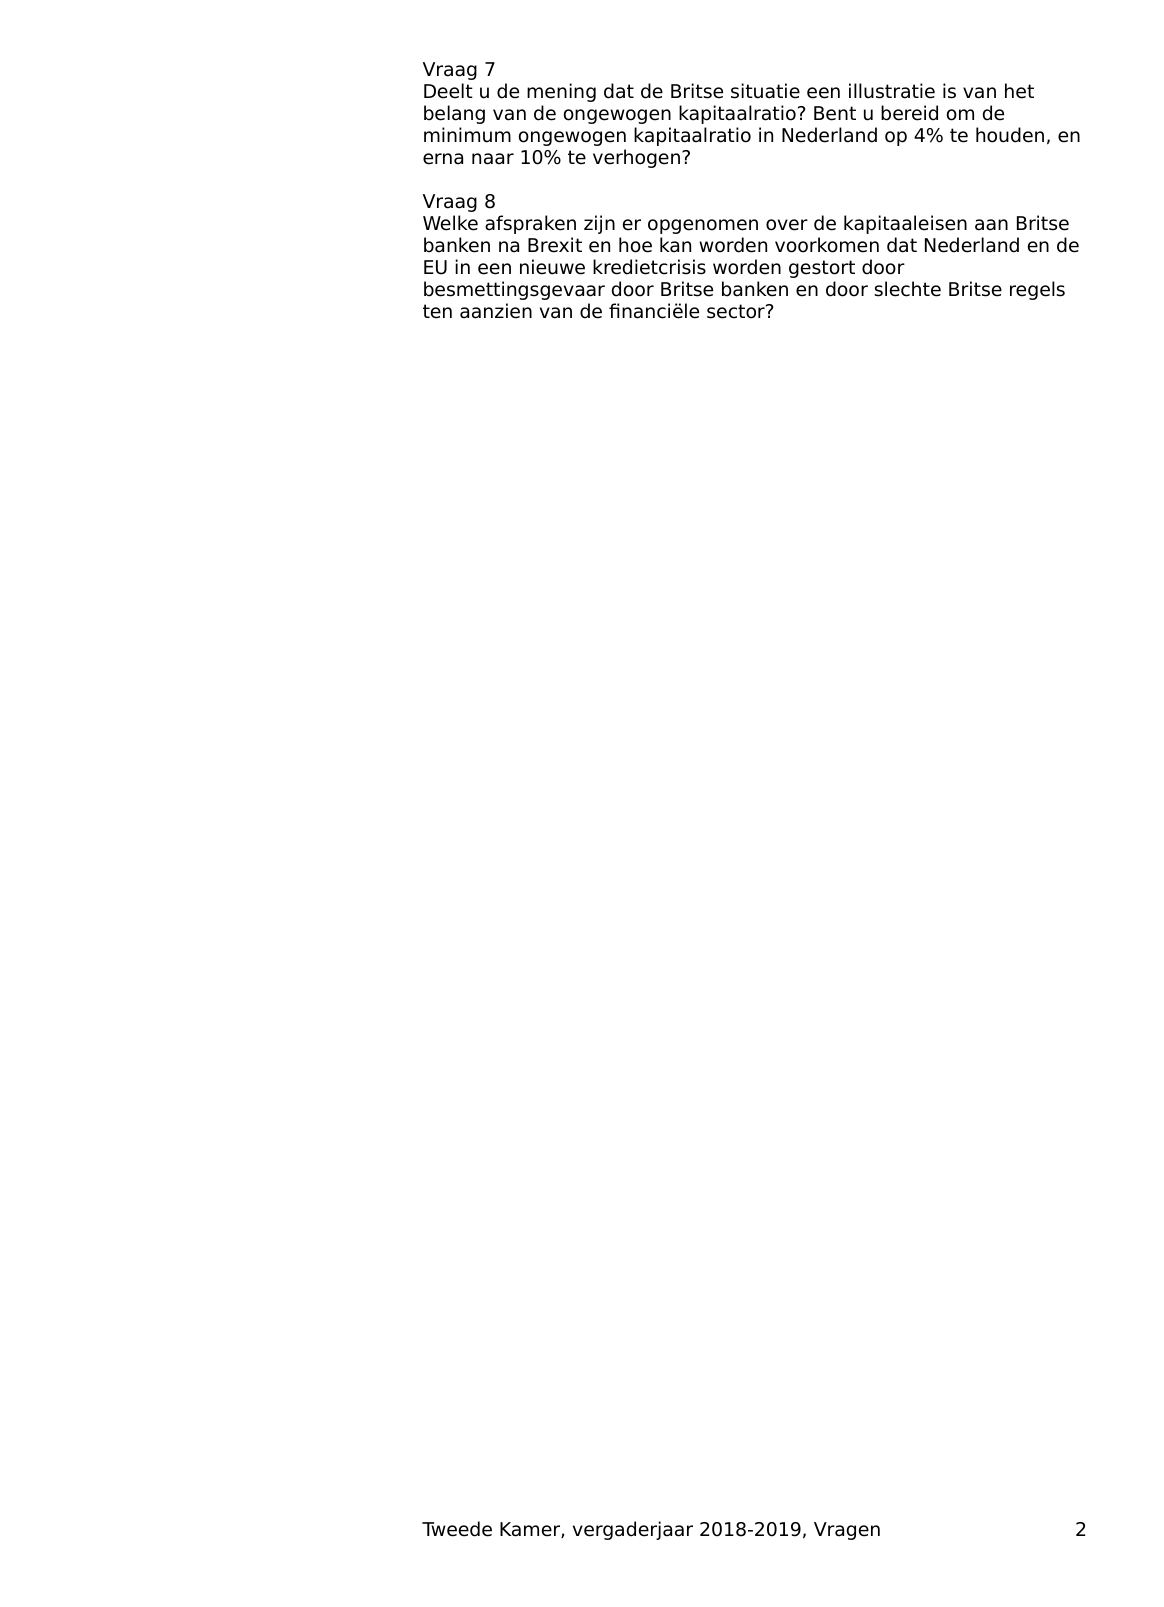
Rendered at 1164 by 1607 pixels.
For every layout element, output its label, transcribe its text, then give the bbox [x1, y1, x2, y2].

text Vraag 7 [422, 59, 1087, 81]
text Vraag 8 [422, 191, 1087, 213]
text Deelt u de mening dat de Britse situatie een illustratie is van het belang van de ongewogen kapitaalratio? Bent u bereid om de minimum ongewogen kapitaalratio in Nederland op 4% te houden, en erna naar 10% te verhogen? [422, 81, 1087, 169]
text Welke afspraken zijn er opgenomen over de kapitaaleisen aan Britse banken na Brexit en hoe kan worden voorkomen dat Nederland en de EU in een nieuwe kredietcrisis worden gestort door besmettingsgevaar door Britse banken en door slechte Britse regels ten aanzien van de financiële sector? [422, 213, 1087, 323]
